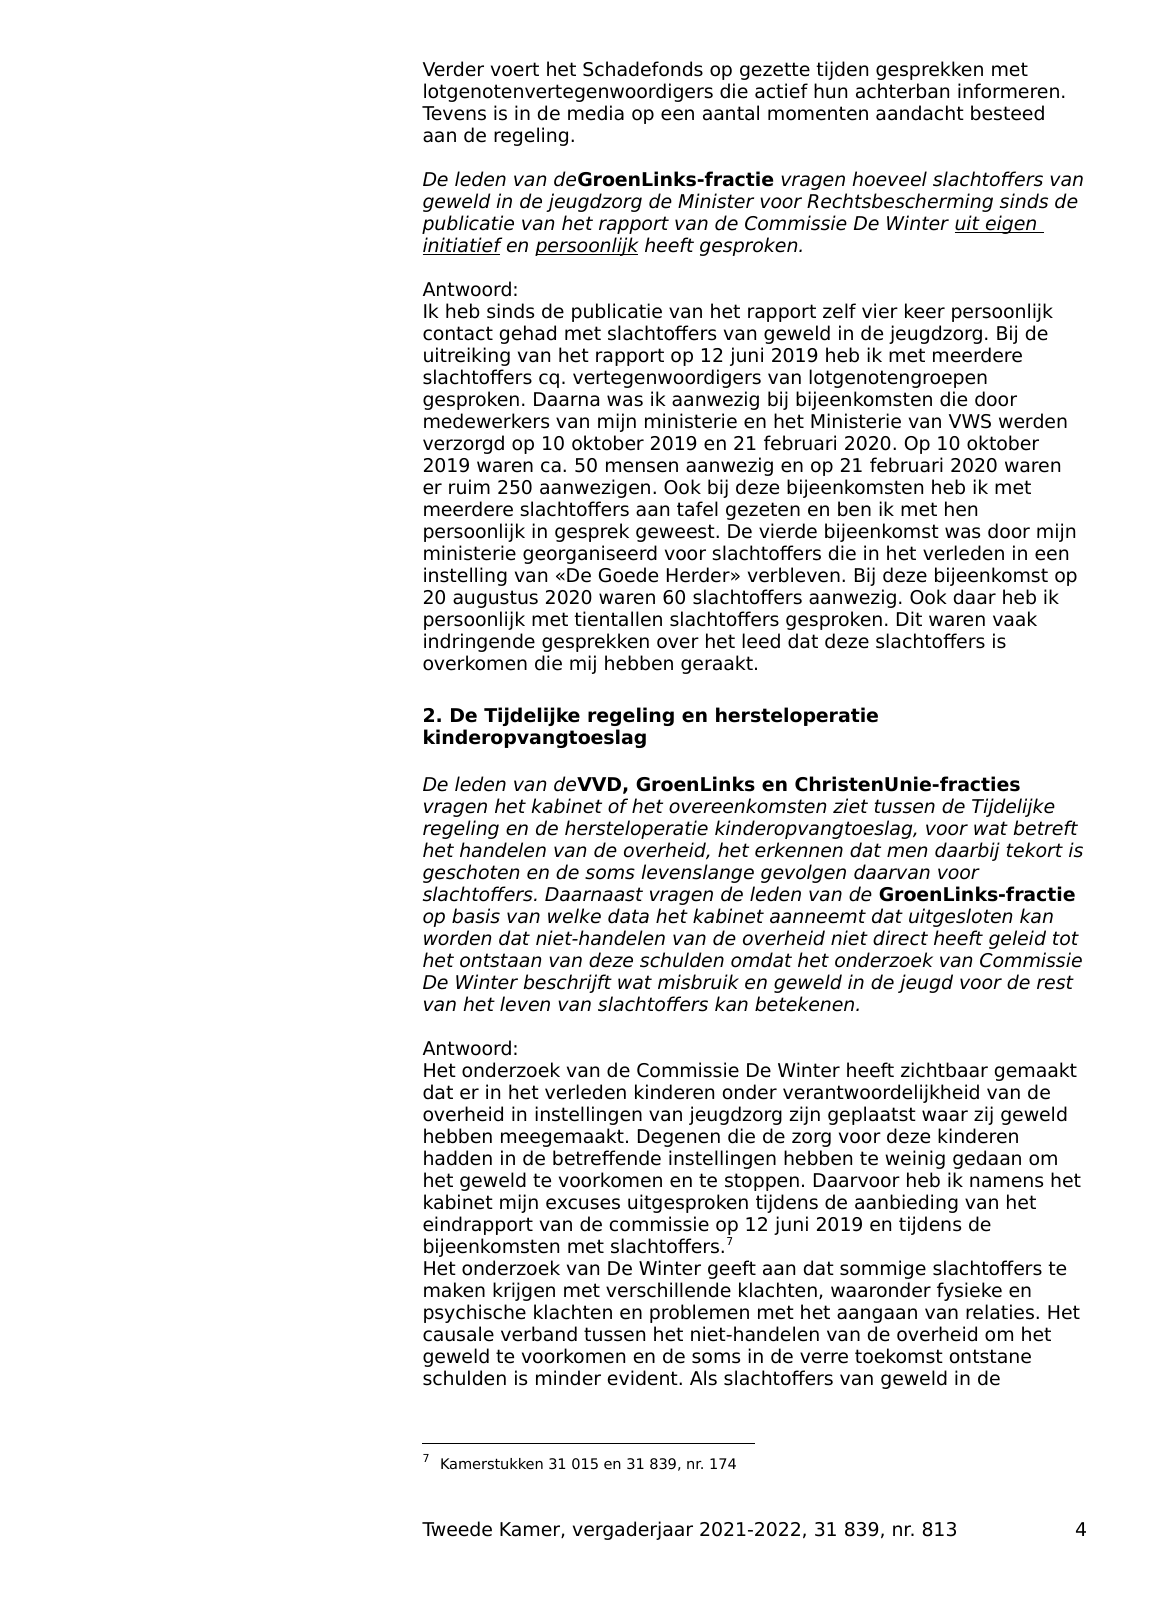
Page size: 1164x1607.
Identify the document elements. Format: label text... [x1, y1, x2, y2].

subtitle 2. De Tijdelijke regeling en hersteloperatie kinderopvangtoeslag [422, 705, 1087, 749]
text Kamerstukken 31 015 en 31 839, nr. 174 [422, 1452, 1087, 1474]
text Het onderzoek van De Winter geeft aan dat sommige slachtoffers te maken krijgen met verschillende klachten, waaronder fysieke en psychische klachten en problemen met het aangaan van relaties. Het causale verband tussen het niet-handelen van de overheid om het geweld te voorkomen en de soms in de verre toekomst ontstane schulden is minder evident. Als slachtoffers van geweld in de [422, 1258, 1087, 1389]
text Het onderzoek van de Commissie De Winter heeft zichtbaar gemaakt dat er in het verleden kinderen onder verantwoordelijkheid van de overheid in instellingen van jeugdzorg zijn geplaatst waar zij geweld hebben meegemaakt. Degenen die de zorg voor deze kinderen hadden in de betreffende instellingen hebben te weinig gedaan om het geweld te voorkomen en te stoppen. Daarvoor heb ik namens het kabinet mijn excuses uitgesproken tijdens de aanbieding van het eindrapport van de commissie op 12 juni 2019 en tijdens de bijeenkomsten met slachtoffers. [422, 1060, 1087, 1258]
text De leden van deGroenLinks-fractie vragen hoeveel slachtoffers van geweld in de jeugdzorg de Minister voor Rechtsbescherming sinds de publicatie van het rapport van de Commissie De Winter uit eigen initiatief en persoonlijk heeft gesproken. [422, 169, 1087, 257]
text Antwoord: [422, 1038, 1087, 1060]
text Verder voert het Schadefonds op gezette tijden gesprekken met lotgenotenvertegenwoordigers die actief hun achterban informeren. Tevens is in de media op een aantal momenten aandacht besteed aan de regeling. [422, 59, 1087, 147]
text De leden van deVVD, GroenLinks en ChristenUnie-fracties vragen het kabinet of het overeenkomsten ziet tussen de Tijdelijke regeling en de hersteloperatie kinderopvangtoeslag, voor wat betreft het handelen van de overheid, het erkennen dat men daarbij tekort is geschoten en de soms levenslange gevolgen daarvan voor slachtoffers. Daarnaast vragen de leden van de GroenLinks-fractie op basis van welke data het kabinet aanneemt dat uitgesloten kan worden dat niet-handelen van de overheid niet direct heeft geleid tot het ontstaan van deze schulden omdat het onderzoek van Commissie De Winter beschrijft wat misbruik en geweld in de jeugd voor de rest van het leven van slachtoffers kan betekenen. [422, 774, 1087, 1016]
text Antwoord: [422, 279, 1087, 301]
text Ik heb sinds de publicatie van het rapport zelf vier keer persoonlijk contact gehad met slachtoffers van geweld in de jeugdzorg. Bij de uitreiking van het rapport op 12 juni 2019 heb ik met meerdere slachtoffers cq. vertegenwoordigers van lotgenotengroepen gesproken. Daarna was ik aanwezig bij bijeenkomsten die door medewerkers van mijn ministerie en het Ministerie van VWS werden verzorgd op 10 oktober 2019 en 21 februari 2020. Op 10 oktober 2019 waren ca. 50 mensen aanwezig en op 21 februari 2020 waren er ruim 250 aanwezigen. Ook bij deze bijeenkomsten heb ik met meerdere slachtoffers aan tafel gezeten en ben ik met hen persoonlijk in gesprek geweest. De vierde bijeenkomst was door mijn ministerie georganiseerd voor slachtoffers die in het verleden in een instelling van «De Goede Herder» verbleven. Bij deze bijeenkomst op 20 augustus 2020 waren 60 slachtoffers aanwezig. Ook daar heb ik persoonlijk met tientallen slachtoffers gesproken. Dit waren vaak indringende gesprekken over het leed dat deze slachtoffers is overkomen die mij hebben geraakt. [422, 301, 1087, 675]
